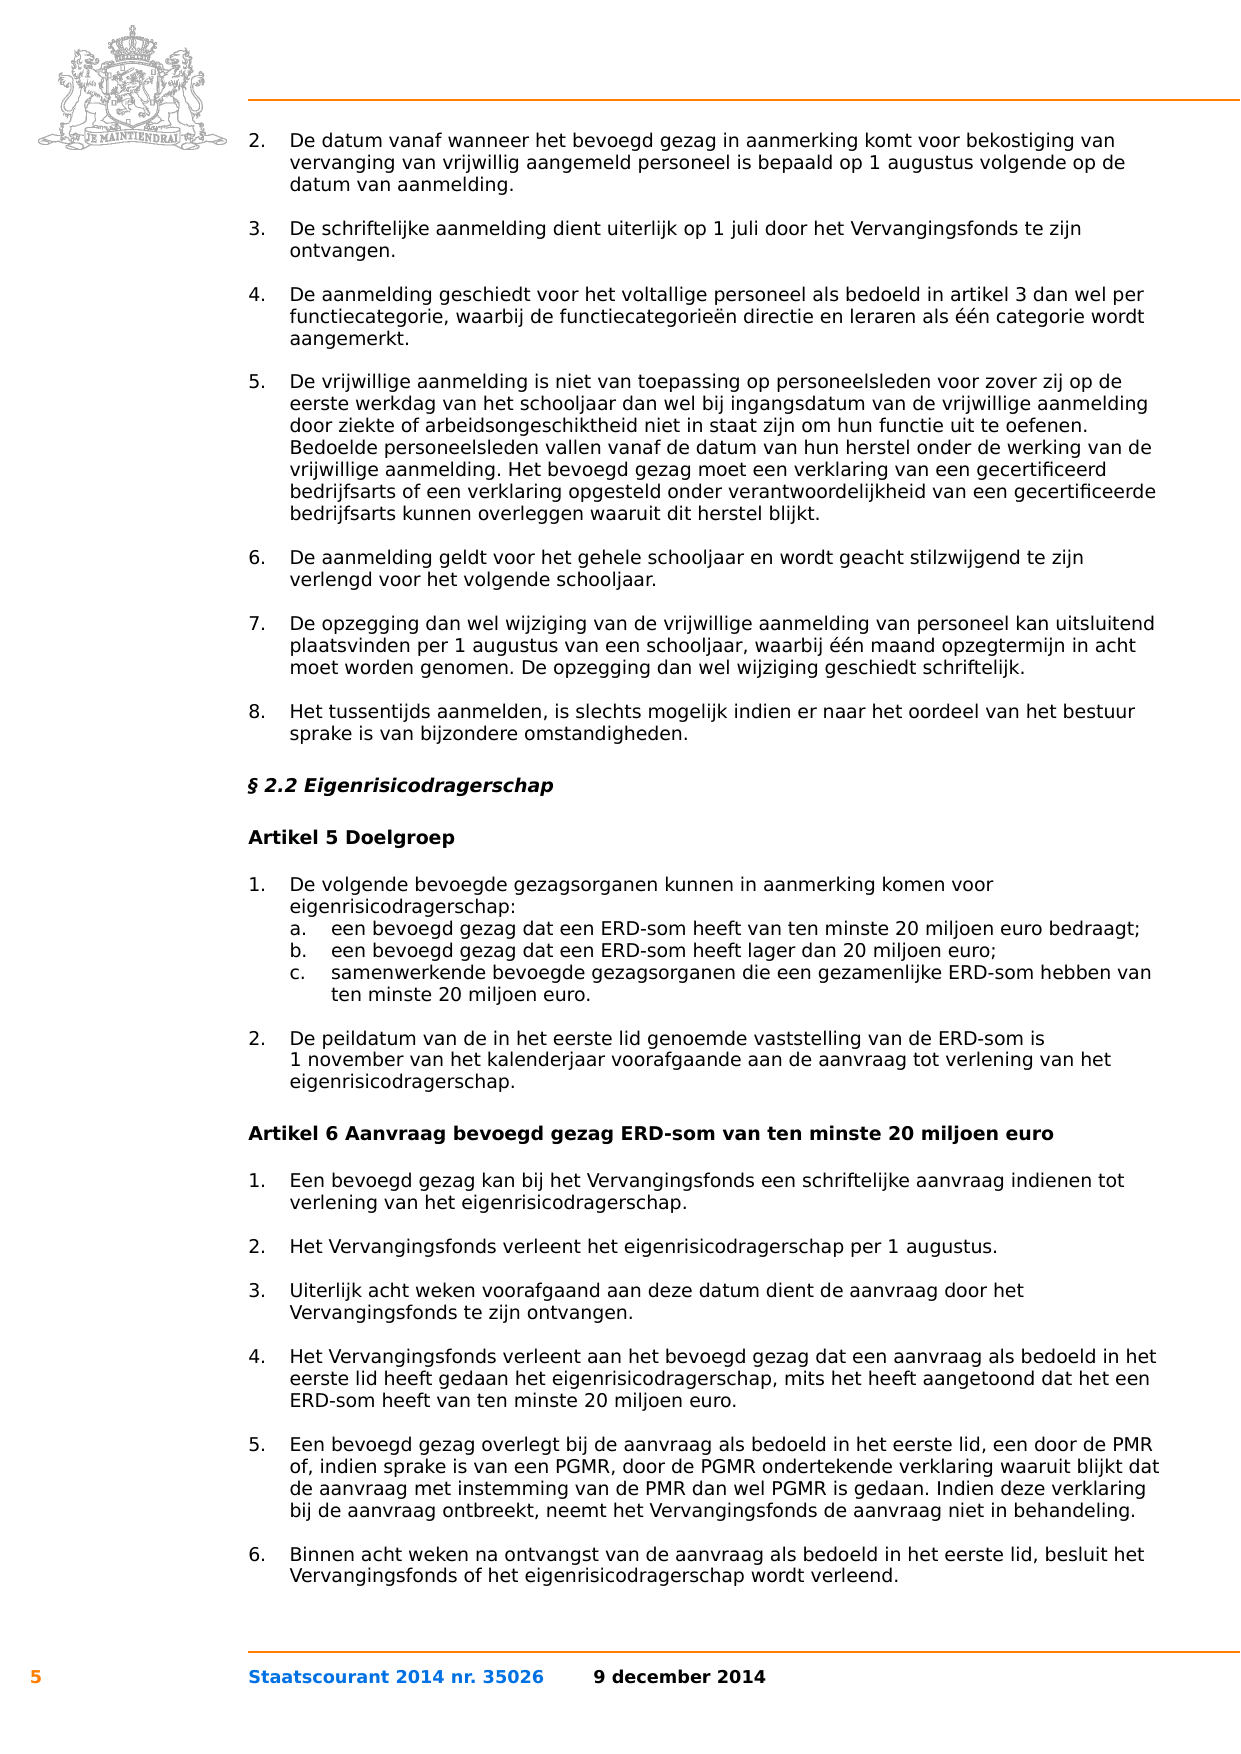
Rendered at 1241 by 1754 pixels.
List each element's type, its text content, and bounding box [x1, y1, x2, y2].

text 6. De aanmelding geldt voor het gehele schooljaar en wordt geacht stilzwijgend te zijn verlengd voor het volgende schooljaar. [248, 547, 1163, 591]
text 7. De opzegging dan wel wijziging van de vrijwillige aanmelding van personeel kan uitsluitend plaatsvinden per 1 augustus van een schooljaar, waarbij één maand opzegtermijn in acht moet worden genomen. De opzegging dan wel wijziging geschiedt schriftelijk. [248, 613, 1163, 679]
text 2. De peildatum van de in het eerste lid genoemde vaststelling van de ERD-som is 1 november van het kalenderjaar voorafgaande aan de aanvraag tot verlening van het eigenrisicodragerschap. [248, 1027, 1163, 1093]
text 5. De vrijwillige aanmelding is niet van toepassing op personeelsleden voor zover zij op de eerste werkdag van het schooljaar dan wel bij ingangsdatum van de vrijwillige aanmelding door ziekte of arbeidsongeschiktheid niet in staat zijn om hun functie uit te oefenen. Bedoelde personeelsleden vallen vanaf de datum van hun herstel onder de werking van de vrijwillige aanmelding. Het bevoegd gezag moet een verklaring van een gecertificeerd bedrijfsarts of een verklaring opgesteld onder verantwoordelijkheid van een gecertificeerde bedrijfsarts kunnen overleggen waaruit dit herstel blijkt. [248, 371, 1163, 525]
text 5. Een bevoegd gezag overlegt bij de aanvraag als bedoeld in het eerste lid, een door de PMR of, indien sprake is van een PGMR, door de PGMR ondertekende verklaring waaruit blijkt dat de aanvraag met instemming van de PMR dan wel PGMR is gedaan. Indien deze verklaring bij de aanvraag ontbreekt, neemt het Vervangingsfonds de aanvraag niet in behandeling. [248, 1434, 1163, 1522]
text 4. Het Vervangingsfonds verleent aan het bevoegd gezag dat een aanvraag als bedoeld in het eerste lid heeft gedaan het eigenrisicodragerschap, mits het heeft aangetoond dat het een ERD-som heeft van ten minste 20 miljoen euro. [248, 1346, 1163, 1412]
text 2. De datum vanaf wanneer het bevoegd gezag in aanmerking komt voor bekostiging van vervanging van vrijwillig aangemeld personeel is bepaald op 1 augustus volgende op de datum van aanmelding. [248, 130, 1163, 196]
text 1. Een bevoegd gezag kan bij het Vervangingsfonds een schriftelijke aanvraag indienen tot verlening van het eigenrisicodragerschap. [248, 1170, 1163, 1214]
picture [38, 25, 227, 150]
text 8. Het tussentijds aanmelden, is slechts mogelijk indien er naar het oordeel van het bestuur sprake is van bijzondere omstandigheden. [248, 701, 1163, 745]
text b. een bevoegd gezag dat een ERD-som heeft lager dan 20 miljoen euro; [289, 939, 1163, 962]
text 4. De aanmelding geschiedt voor het voltallige personeel als bedoeld in artikel 3 dan wel per functiecategorie, waarbij de functiecategorieën directie en leraren als één categorie wordt aangemerkt. [248, 283, 1163, 349]
subtitle § 2.2 Eigenrisicodragerschap [248, 775, 1163, 797]
text c. samenwerkende bevoegde gezagsorganen die een gezamenlijke ERD-som hebben van ten minste 20 miljoen euro. [289, 962, 1163, 1006]
text 6. Binnen acht weken na ontvangst van de aanvraag als bedoeld in het eerste lid, besluit het Vervangingsfonds of het eigenrisicodragerschap wordt verleend. [248, 1543, 1163, 1587]
subtitle Artikel 5 Doelgroep [248, 827, 1163, 849]
subtitle Artikel 6 Aanvraag bevoegd gezag ERD-som van ten minste 20 miljoen euro [248, 1123, 1163, 1145]
text 1. De volgende bevoegde gezagsorganen kunnen in aanmerking komen voor eigenrisicodragerschap: [248, 874, 1163, 918]
text a. een bevoegd gezag dat een ERD-som heeft van ten minste 20 miljoen euro bedraagt; [289, 918, 1163, 939]
text 3. Uiterlijk acht weken voorafgaand aan deze datum dient de aanvraag door het Vervangingsfonds te zijn ontvangen. [248, 1280, 1163, 1324]
text 3. De schriftelijke aanmelding dient uiterlijk op 1 juli door het Vervangingsfonds te zijn ontvangen. [248, 218, 1163, 262]
text 2. Het Vervangingsfonds verleent het eigenrisicodragerschap per 1 augustus. [248, 1236, 1163, 1258]
